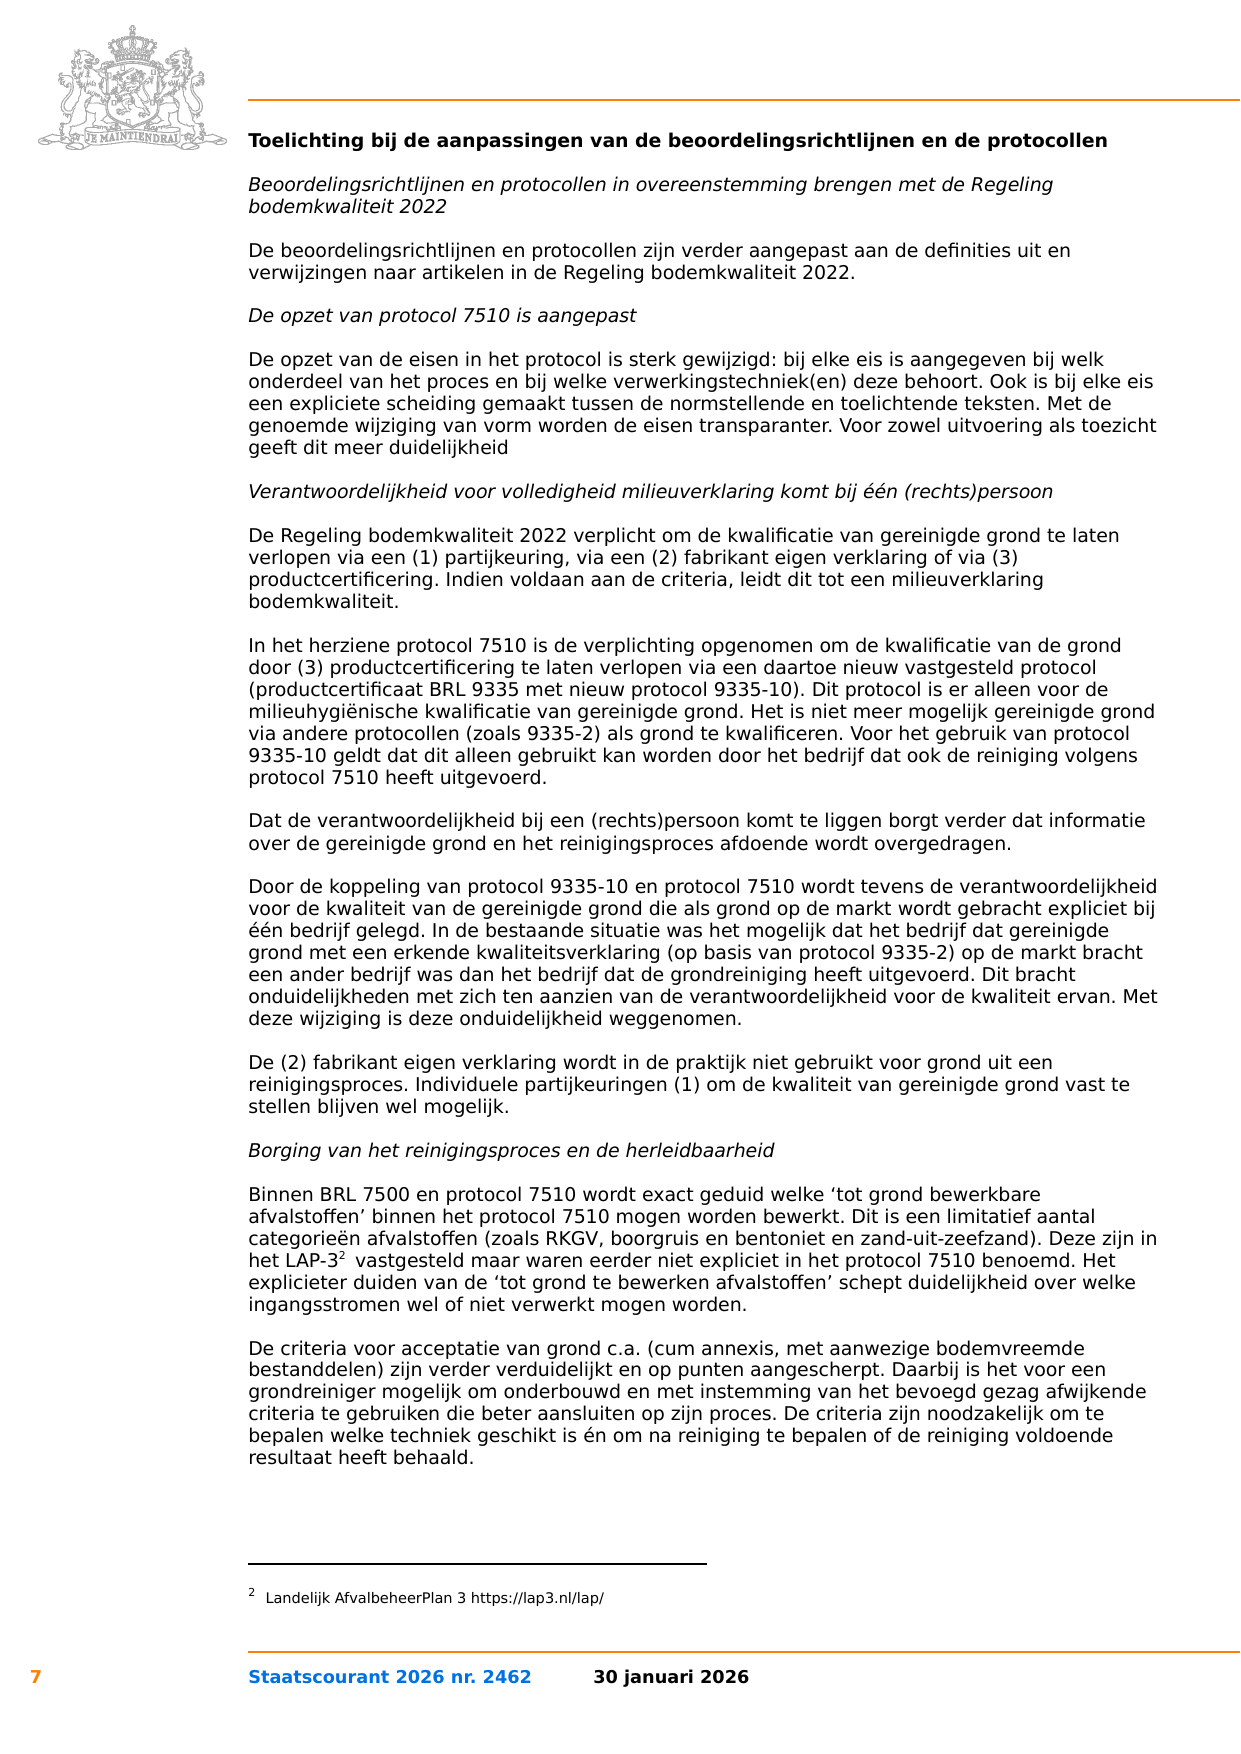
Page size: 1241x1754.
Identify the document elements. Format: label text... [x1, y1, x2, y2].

text In het herziene protocol 7510 is de verplichting opgenomen om de kwalificatie van de grond door (3) productcertificering te laten verlopen via een daartoe nieuw vastgesteld protocol (productcertificaat BRL 9335 met nieuw protocol 9335-10). Dit protocol is er alleen voor de milieuhygiënische kwalificatie van gereinigde grond. Het is niet meer mogelijk gereinigde grond via andere protocollen (zoals 9335-2) als grond te kwalificeren. Voor het gebruik van protocol 9335-10 geldt dat dit alleen gebruikt kan worden door het bedrijf dat ook de reiniging volgens protocol 7510 heeft uitgevoerd. [248, 635, 1163, 788]
text De opzet van de eisen in het protocol is sterk gewijzigd: bij elke eis is aangegeven bij welk onderdeel van het proces en bij welke verwerkingstechniek(en) deze behoort. Ook is bij elke eis een expliciete scheiding gemaakt tussen de normstellende en toelichtende teksten. Met de genoemde wijziging van vorm worden de eisen transparanter. Voor zowel uitvoering als toezicht geeft dit meer duidelijkheid [248, 349, 1163, 459]
subtitle Beoordelingsrichtlijnen en protocollen in overeenstemming brengen met de Regeling bodemkwaliteit 2022 [248, 174, 1163, 218]
text De Regeling bodemkwaliteit 2022 verplicht om de kwalificatie van gereinigde grond te laten verlopen via een (1) partijkeuring, via een (2) fabrikant eigen verklaring of via (3) productcertificering. Indien voldaan aan de criteria, leidt dit tot een milieuverklaring bodemkwaliteit. [248, 525, 1163, 613]
subtitle Verantwoordelijkheid voor volledigheid milieuverklaring komt bij één (rechts)persoon [248, 481, 1163, 503]
text Dat de verantwoordelijkheid bij een (rechts)persoon komt te liggen borgt verder dat informatie over de gereinigde grond en het reinigingsproces afdoende wordt overgedragen. [248, 810, 1163, 854]
subtitle Toelichting bij de aanpassingen van de beoordelingsrichtlijnen en de protocollen [248, 130, 1163, 152]
text Landelijk AfvalbeheerPlan 3 https://lap3.nl/lap/ [248, 1586, 1163, 1608]
text De criteria voor acceptatie van grond c.a. (cum annexis, met aanwezige bodemvreemde bestanddelen) zijn verder verduidelijkt en op punten aangescherpt. Daarbij is het voor een grondreiniger mogelijk om onderbouwd en met instemming van het bevoegd gezag afwijkende criteria te gebruiken die beter aansluiten op zijn proces. De criteria zijn noodzakelijk om te bepalen welke techniek geschikt is én om na reiniging te bepalen of de reiniging voldoende resultaat heeft behaald. [248, 1337, 1163, 1469]
text De beoordelingsrichtlijnen en protocollen zijn verder aangepast aan de definities uit en verwijzingen naar artikelen in de Regeling bodemkwaliteit 2022. [248, 239, 1163, 283]
text Binnen BRL 7500 en protocol 7510 wordt exact geduid welke ‘tot grond bewerkbare afvalstoffen’ binnen het protocol 7510 mogen worden bewerkt. Dit is een limitatief aantal categorieën afvalstoffen (zoals RKGV, boorgruis en bentoniet en zand-uit-zeefzand). Deze zijn in het LAP-3 vastgesteld maar waren eerder niet expliciet in het protocol 7510 benoemd. Het explicieter duiden van de ‘tot grond te bewerken afvalstoffen’ schept duidelijkheid over welke ingangsstromen wel of niet verwerkt mogen worden. [248, 1184, 1163, 1316]
subtitle De opzet van protocol 7510 is aangepast [248, 305, 1163, 327]
picture [38, 25, 227, 150]
subtitle Borging van het reinigingsproces en de herleidbaarheid [248, 1140, 1163, 1162]
text Door de koppeling van protocol 9335-10 en protocol 7510 wordt tevens de verantwoordelijkheid voor de kwaliteit van de gereinigde grond die als grond op de markt wordt gebracht expliciet bij één bedrijf gelegd. In de bestaande situatie was het mogelijk dat het bedrijf dat gereinigde grond met een erkende kwaliteitsverklaring (op basis van protocol 9335-2) op de markt bracht een ander bedrijf was dan het bedrijf dat de grondreiniging heeft uitgevoerd. Dit bracht onduidelijkheden met zich ten aanzien van de verantwoordelijkheid voor de kwaliteit ervan. Met deze wijziging is deze onduidelijkheid weggenomen. [248, 876, 1163, 1030]
text De (2) fabrikant eigen verklaring wordt in de praktijk niet gebruikt voor grond uit een reinigingsproces. Individuele partijkeuringen (1) om de kwaliteit van gereinigde grond vast te stellen blijven wel mogelijk. [248, 1052, 1163, 1118]
